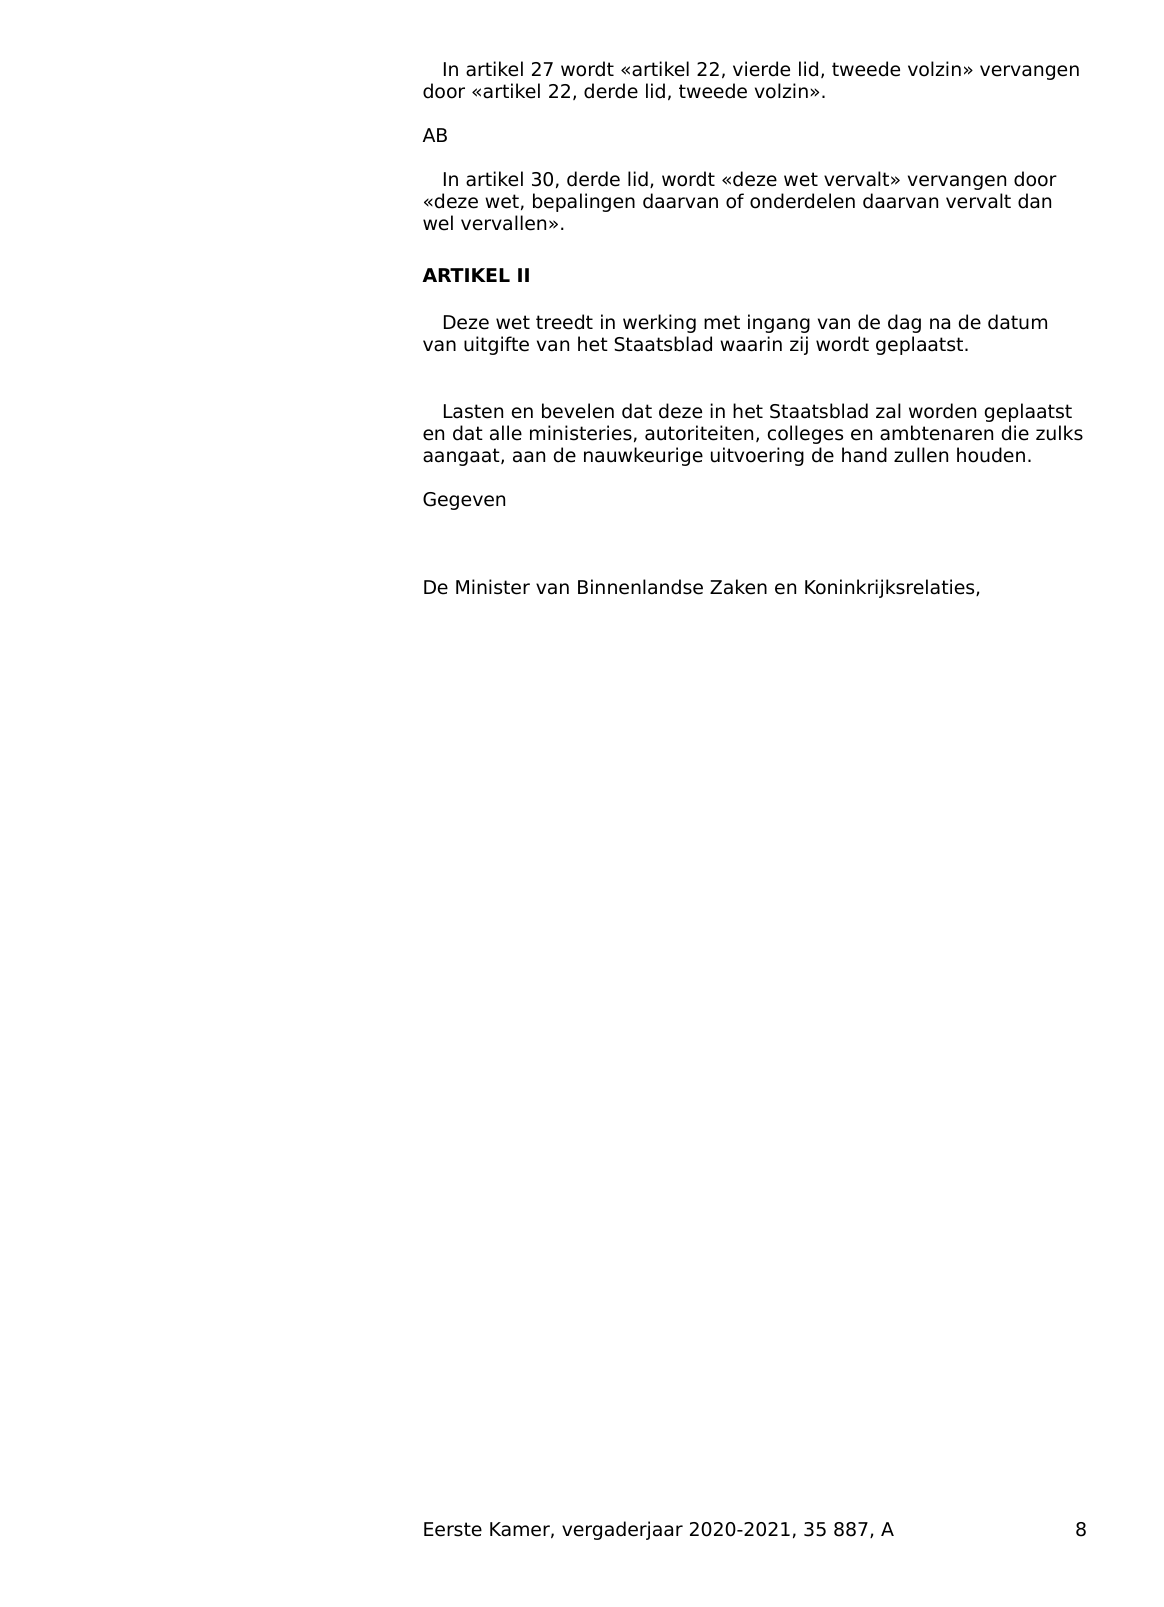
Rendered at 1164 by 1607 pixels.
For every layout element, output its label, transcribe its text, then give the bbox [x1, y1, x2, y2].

text Lasten en bevelen dat deze in het Staatsblad zal worden geplaatst en dat alle ministeries, autoriteiten, colleges en ambtenaren die zulks aangaat, aan de nauwkeurige uitvoering de hand zullen houden. [422, 401, 1087, 467]
subtitle ARTIKEL II [422, 265, 1087, 287]
text In artikel 27 wordt «artikel 22, vierde lid, tweede volzin» vervangen door «artikel 22, derde lid, tweede volzin». [422, 59, 1087, 103]
text AB [422, 125, 1087, 147]
text Deze wet treedt in werking met ingang van de dag na de datum van uitgifte van het Staatsblad waarin zij wordt geplaatst. [422, 312, 1087, 356]
text In artikel 30, derde lid, wordt «deze wet vervalt» vervangen door «deze wet, bepalingen daarvan of onderdelen daarvan vervalt dan wel vervallen». [422, 169, 1087, 235]
text De Minister van Binnenlandse Zaken en Koninkrijksrelaties, [422, 577, 1087, 599]
text Gegeven [422, 489, 1087, 511]
